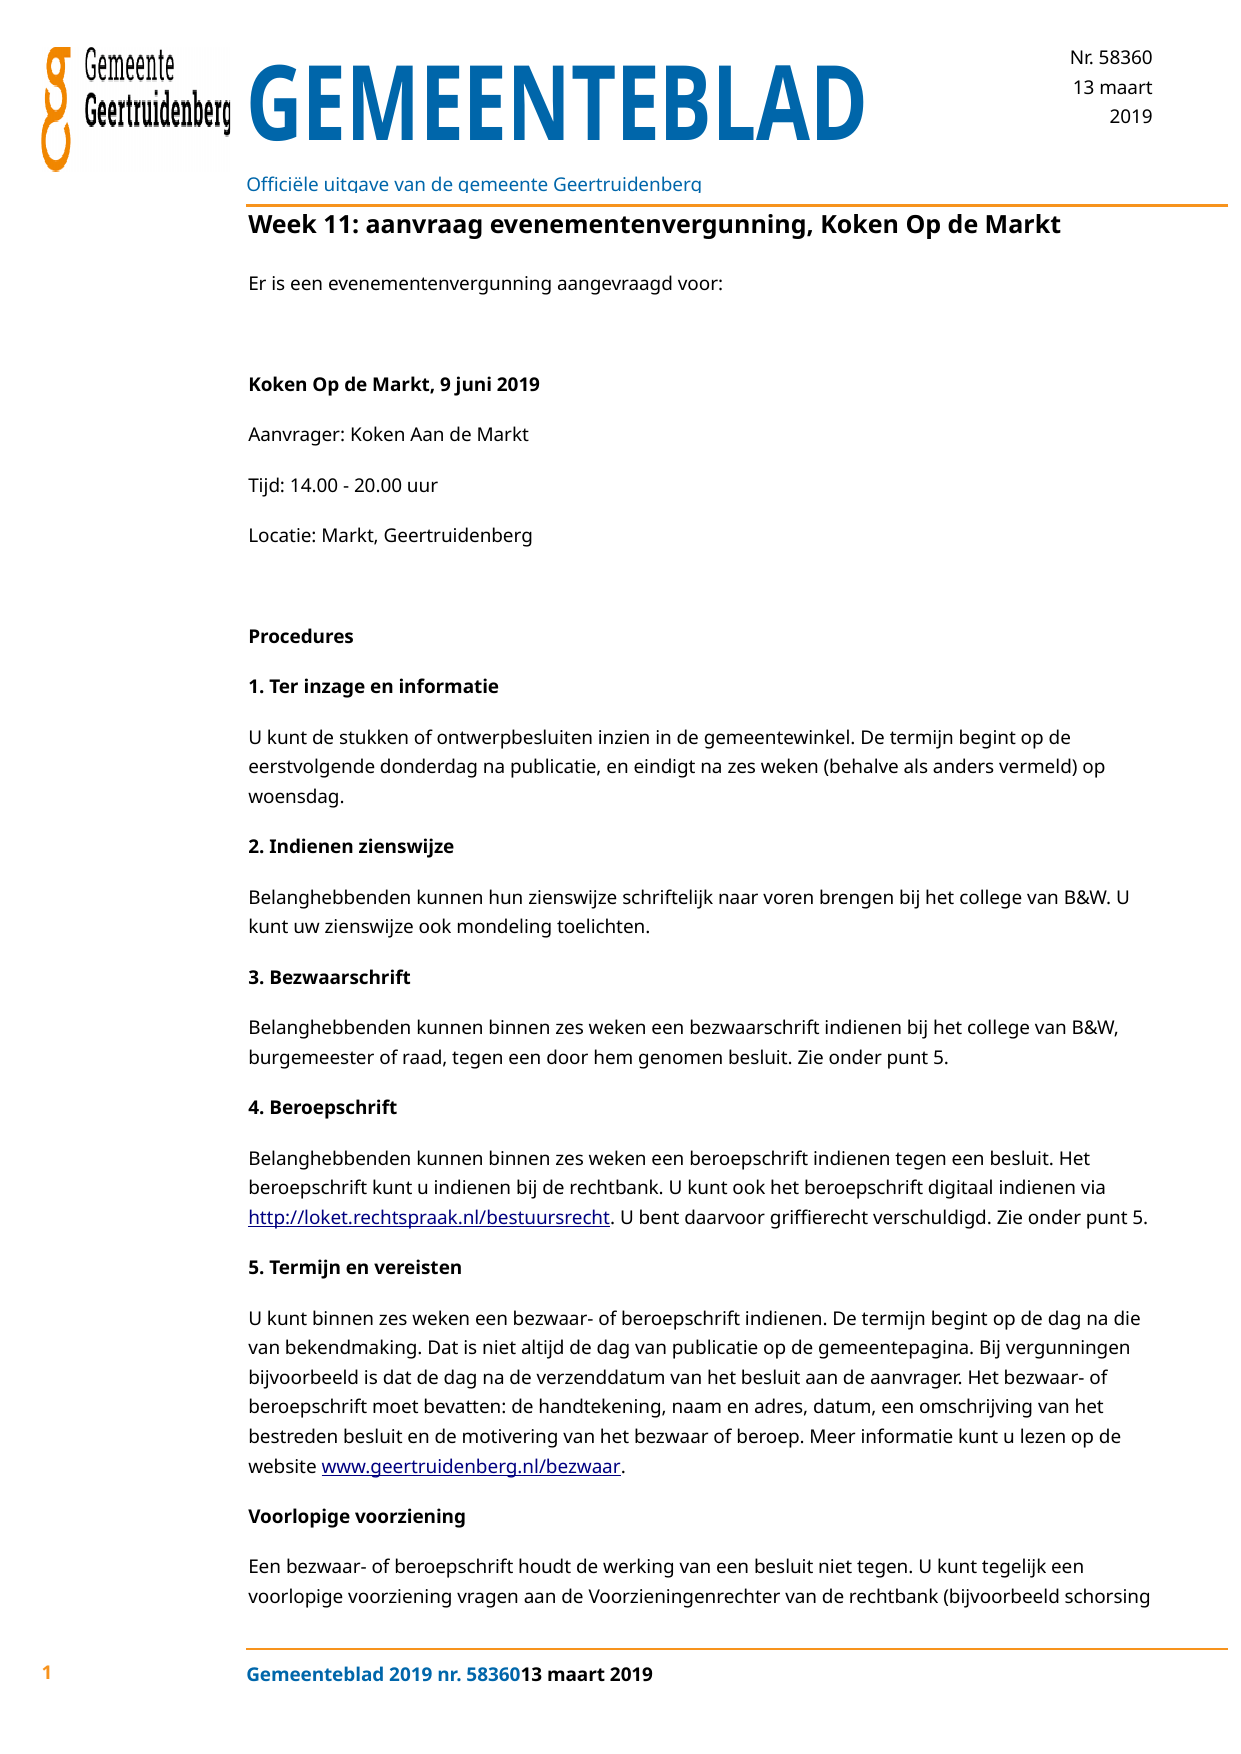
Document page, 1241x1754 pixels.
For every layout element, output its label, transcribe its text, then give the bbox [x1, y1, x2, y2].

text 2. Indienen zienswijze [248, 834, 1152, 859]
text Voorlopige voorziening [248, 1503, 1152, 1529]
text U kunt binnen zes weken een bezwaar- of beroepschrift indienen. De termijn begint op de dag na die van bekendmaking. Dat is niet altijd de dag van publicatie op de gemeentepagina. Bij vergunningen bijvoorbeeld is dat de dag na de verzenddatum van het besluit aan de aanvrager. Het bezwaar- of beroepschrift moet bevatten: de handtekening, naam en adres, datum, een omschrijving van het bestreden besluit en de motivering van het bezwaar of beroep. Meer informatie kunt u lezen op de website www.geertruidenberg.nl/bezwaar. [248, 1305, 1152, 1478]
text Belanghebbenden kunnen binnen zes weken een bezwaarschrift indienen bij het college van B&W, burgemeester of raad, tegen een door hem genomen besluit. Zie onder punt 5. [248, 1014, 1152, 1070]
text 1. Ter inzage en informatie [248, 674, 1152, 699]
text Tijd: 14.00 - 20.00 uur [248, 472, 1152, 498]
text Locatie: Markt, Geertruidenberg [248, 522, 1152, 548]
text 4. Beroepschrift [248, 1094, 1152, 1120]
text 5. Termijn en vereisten [248, 1254, 1152, 1280]
text Belanghebbenden kunnen binnen zes weken een beroepschrift indienen tegen een besluit. Het beroepschrift kunt u indienen bij de rechtbank. U kunt ook het beroepschrift digitaal indienen via http://loket.rechtspraak.nl/bestuursrecht. U bent daarvoor griffierecht verschuldigd. Zie onder punt 5. [248, 1145, 1152, 1230]
text U kunt de stukken of ontwerpbesluiten inzien in de gemeentewinkel. De termijn begint op de eerstvolgende donderdag na publicatie, en eindigt na zes weken (behalve als anders vermeld) op woensdag. [248, 724, 1152, 809]
picture [41, 47, 231, 172]
text Belanghebbenden kunnen hun zienswijze schriftelijk naar voren brengen bij het college van B&W. U kunt uw zienswijze ook mondeling toelichten. [248, 884, 1152, 939]
text Een bezwaar- of beroepschrift houdt de werking van een besluit niet tegen. U kunt tegelijk een voorlopige voorziening vragen aan de Voorzieningenrechter van de rechtbank (bijvoorbeeld schorsing [248, 1554, 1152, 1609]
text Week 11: aanvraag evenementenvergunning, Koken Op de Markt [248, 207, 1152, 241]
text Er is een evenementenvergunning aangevraagd voor: [248, 270, 1152, 296]
text Aanvrager: Koken Aan de Markt [248, 422, 1152, 447]
text Koken Op de Markt, 9 juni 2019 [248, 371, 1152, 397]
text 3. Bezwaarschrift [248, 964, 1152, 990]
text Procedures [248, 623, 1152, 649]
